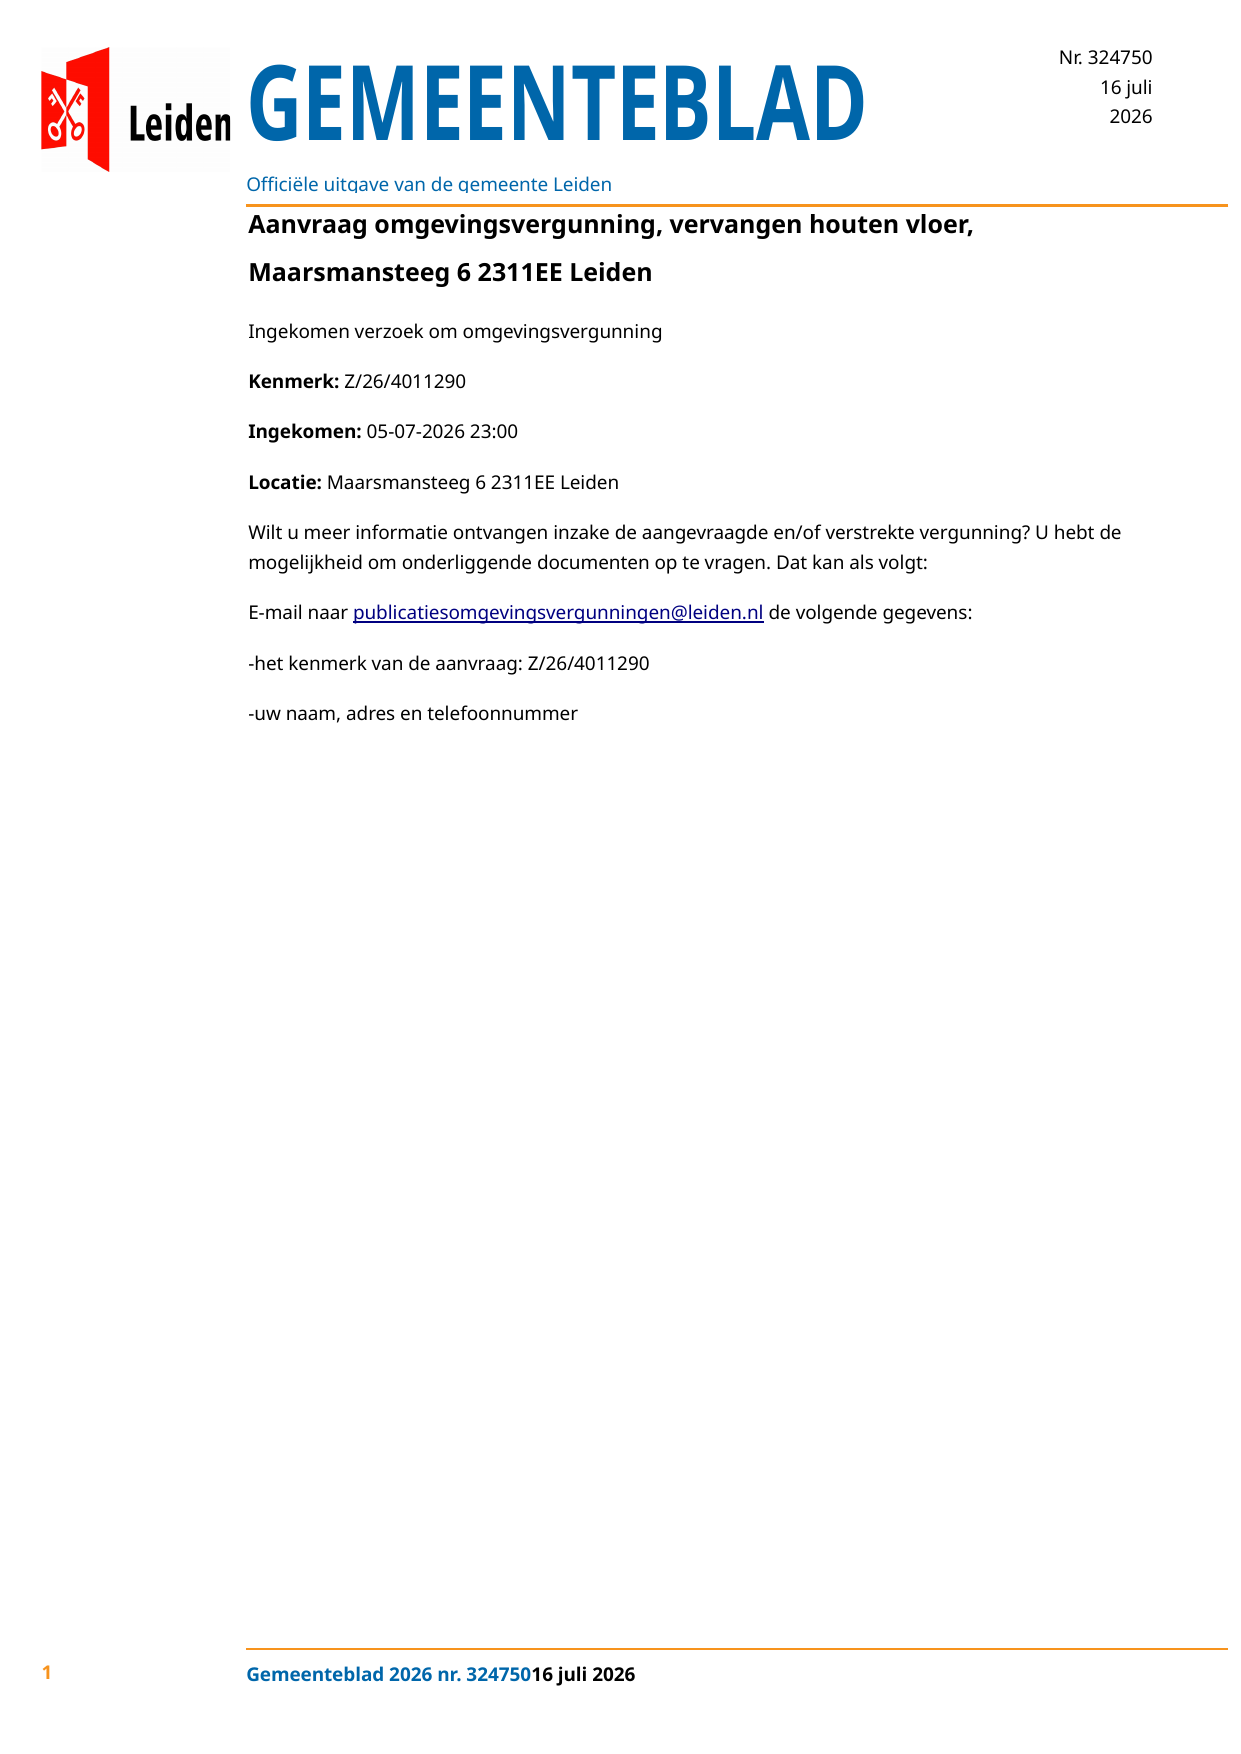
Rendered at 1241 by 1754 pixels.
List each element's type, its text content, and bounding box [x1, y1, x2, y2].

text Ingekomen: 05-07-2026 23:00 [248, 419, 1152, 444]
text -uw naam, adres en telefoonnummer [248, 700, 1152, 726]
text -het kenmerk van de aanvraag: Z/26/4011290 [248, 650, 1152, 676]
text Aanvraag omgevingsvergunning, vervangen houten vloer, Maarsmansteeg 6 2311EE Leiden [248, 207, 1152, 288]
text E-mail naar publicatiesomgevingsvergunningen@leiden.nl de volgende gegevens: [248, 599, 1152, 625]
text Locatie: Maarsmansteeg 6 2311EE Leiden [248, 469, 1152, 495]
text Ingekomen verzoek om omgevingsvergunning [248, 318, 1152, 344]
picture [41, 47, 231, 172]
text Kenmerk: Z/26/4011290 [248, 368, 1152, 394]
text Wilt u meer informatie ontvangen inzake de aangevraagde en/of verstrekte vergunning? U hebt de mogelijkheid om onderliggende documenten op te vragen. Dat kan als volgt: [248, 519, 1152, 575]
